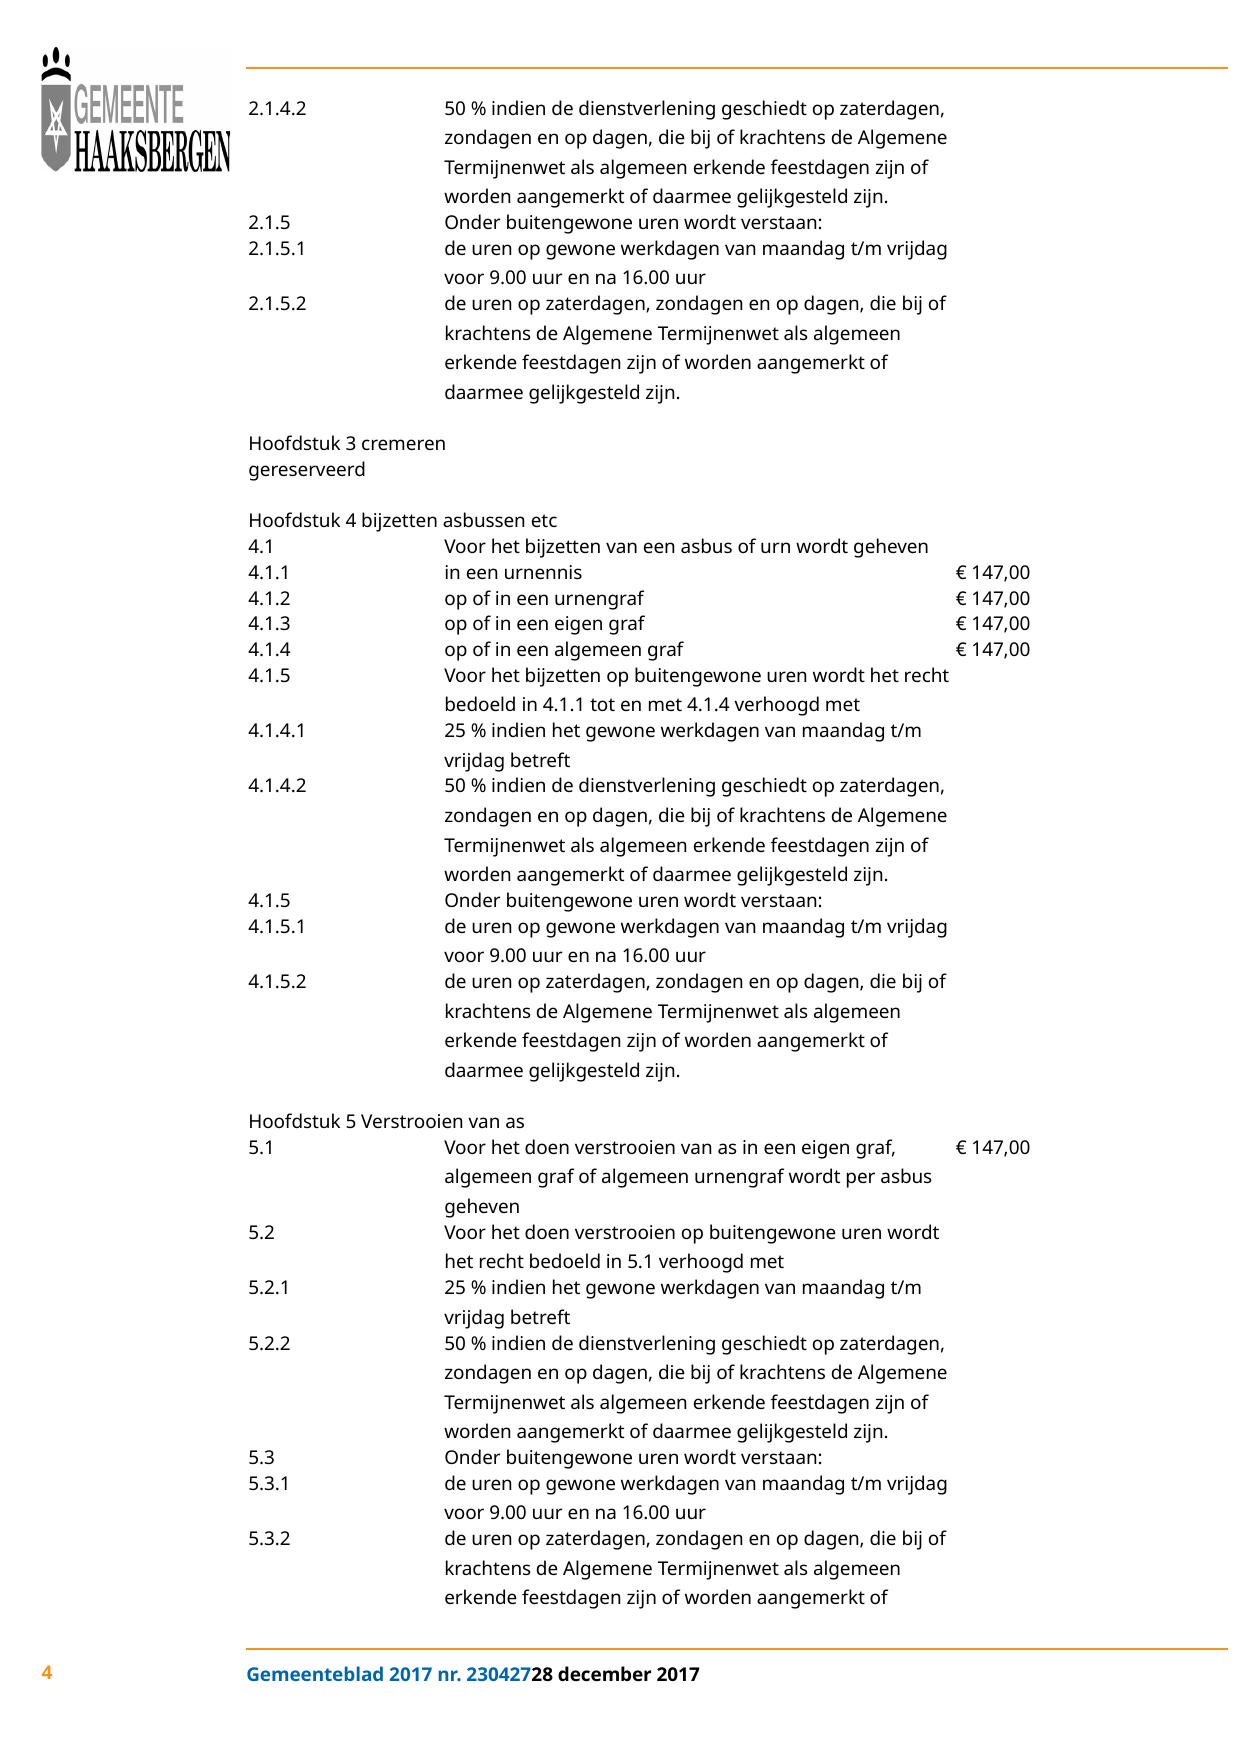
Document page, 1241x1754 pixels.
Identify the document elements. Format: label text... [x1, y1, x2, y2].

table_cell [956, 773, 1152, 887]
table_cell [956, 1444, 1152, 1470]
table_cell op of in een urnengraf [444, 585, 956, 611]
table_cell € 147,00 [956, 1134, 1152, 1219]
table_cell € 147,00 [956, 611, 1152, 636]
table_cell [956, 482, 1152, 508]
table_cell 4.1.3 [248, 611, 444, 636]
table_cell de uren op gewone werkdagen van maandag t/m vrijdag voor 9.00 uur en na 16.00 uur [444, 235, 956, 290]
table_cell 4.1.2 [248, 585, 444, 611]
table_cell [956, 1109, 1152, 1134]
table_cell 5.3 [248, 1444, 444, 1470]
table_cell [956, 405, 1152, 431]
table_cell [956, 1219, 1152, 1274]
table_cell [444, 482, 956, 508]
table_cell Hoofdstuk 4 bijzetten asbussen etc [248, 508, 956, 533]
table_cell 2.1.5.1 [248, 235, 444, 290]
table_cell 5.3.2 [248, 1525, 444, 1610]
table_cell 25 % indien het gewone werkdagen van maandag t/m vrijdag betreft [444, 718, 956, 773]
table_cell de uren op gewone werkdagen van maandag t/m vrijdag voor 9.00 uur en na 16.00 uur [444, 913, 956, 968]
table_cell 4.1.5 [248, 887, 444, 913]
table_cell [956, 1525, 1152, 1610]
table_cell 5.1 [248, 1134, 444, 1219]
table_cell [956, 431, 1152, 456]
table_cell Voor het bijzetten van een asbus of urn wordt geheven [444, 534, 956, 559]
table_cell de uren op zaterdagen, zondagen en op dagen, die bij of krachtens de Algemene Termijnenwet als algemeen erkende feestdagen zijn of worden aangemerkt of daarmee gelijkgesteld zijn. [444, 968, 956, 1083]
table_cell 5.2 [248, 1219, 444, 1274]
table_cell 4.1.4 [248, 636, 444, 662]
table_cell de uren op gewone werkdagen van maandag t/m vrijdag voor 9.00 uur en na 16.00 uur [444, 1470, 956, 1525]
table_cell [444, 405, 956, 431]
table_cell [956, 887, 1152, 913]
table_cell Onder buitengewone uren wordt verstaan: [444, 209, 956, 235]
table_cell 2.1.4.2 [248, 95, 444, 209]
table_cell [956, 913, 1152, 968]
table_cell 4.1.5 [248, 662, 444, 717]
table_cell € 147,00 [956, 585, 1152, 611]
table_cell Onder buitengewone uren wordt verstaan: [444, 1444, 956, 1470]
picture [41, 47, 231, 172]
table_cell 4.1.5.1 [248, 913, 444, 968]
table_cell Hoofdstuk 5 Verstrooien van as [248, 1109, 956, 1134]
table_cell 5.2.1 [248, 1274, 444, 1330]
table_cell 4.1 [248, 534, 444, 559]
table_cell 4.1.4.1 [248, 718, 444, 773]
table_cell € 147,00 [956, 559, 1152, 585]
table_cell 2.1.5 [248, 209, 444, 235]
table_cell gereserveerd [248, 456, 956, 482]
table_cell [956, 209, 1152, 235]
table_cell in een urnennis [444, 559, 956, 585]
table_cell op of in een eigen graf [444, 611, 956, 636]
table_cell [956, 1274, 1152, 1330]
table_cell Voor het bijzetten op buitengewone uren wordt het recht bedoeld in 4.1.1 tot en met 4.1.4 verhoogd met [444, 662, 956, 717]
table_cell [956, 662, 1152, 717]
table_cell [956, 456, 1152, 482]
table_cell [956, 508, 1152, 533]
table_cell Voor het doen verstrooien op buitengewone uren wordt het recht bedoeld in 5.1 verhoogd met [444, 1219, 956, 1274]
table_cell 50 % indien de dienstverlening geschiedt op zaterdagen, zondagen en op dagen, die bij of krachtens de Algemene Termijnenwet als algemeen erkende feestdagen zijn of worden aangemerkt of daarmee gelijkgesteld zijn. [444, 1330, 956, 1444]
table_cell [956, 1470, 1152, 1525]
table_cell de uren op zaterdagen, zondagen en op dagen, die bij of krachtens de Algemene Termijnenwet als algemeen erkende feestdagen zijn of worden aangemerkt of daarmee gelijkgesteld zijn. [444, 290, 956, 405]
table_cell [956, 534, 1152, 559]
table_cell de uren op zaterdagen, zondagen en op dagen, die bij of krachtens de Algemene Termijnenwet als algemeen erkende feestdagen zijn of worden aangemerkt of [444, 1525, 956, 1610]
table_cell [444, 1083, 956, 1108]
table_cell [956, 1330, 1152, 1444]
table_cell Hoofdstuk 3 cremeren [248, 431, 956, 456]
table_cell 2.1.5.2 [248, 290, 444, 405]
table_cell 5.2.2 [248, 1330, 444, 1444]
table_cell 50 % indien de dienstverlening geschiedt op zaterdagen, zondagen en op dagen, die bij of krachtens de Algemene Termijnenwet als algemeen erkende feestdagen zijn of worden aangemerkt of daarmee gelijkgesteld zijn. [444, 95, 956, 209]
table_cell [248, 482, 444, 508]
table_cell [248, 405, 444, 431]
table_cell [956, 968, 1152, 1083]
table_cell [956, 95, 1152, 209]
table_cell [956, 290, 1152, 405]
table_cell Onder buitengewone uren wordt verstaan: [444, 887, 956, 913]
table_cell 5.3.1 [248, 1470, 444, 1525]
table_cell [956, 1083, 1152, 1108]
table_cell op of in een algemeen graf [444, 636, 956, 662]
table_cell 25 % indien het gewone werkdagen van maandag t/m vrijdag betreft [444, 1274, 956, 1330]
table_cell [248, 1083, 444, 1108]
table_cell 50 % indien de dienstverlening geschiedt op zaterdagen, zondagen en op dagen, die bij of krachtens de Algemene Termijnenwet als algemeen erkende feestdagen zijn of worden aangemerkt of daarmee gelijkgesteld zijn. [444, 773, 956, 887]
table_cell 4.1.1 [248, 559, 444, 585]
table_cell 4.1.4.2 [248, 773, 444, 887]
table_cell 4.1.5.2 [248, 968, 444, 1083]
table_cell € 147,00 [956, 636, 1152, 662]
table_cell [956, 235, 1152, 290]
table_cell Voor het doen verstrooien van as in een eigen graf, algemeen graf of algemeen urnengraf wordt per asbus geheven [444, 1134, 956, 1219]
table_cell [956, 718, 1152, 773]
